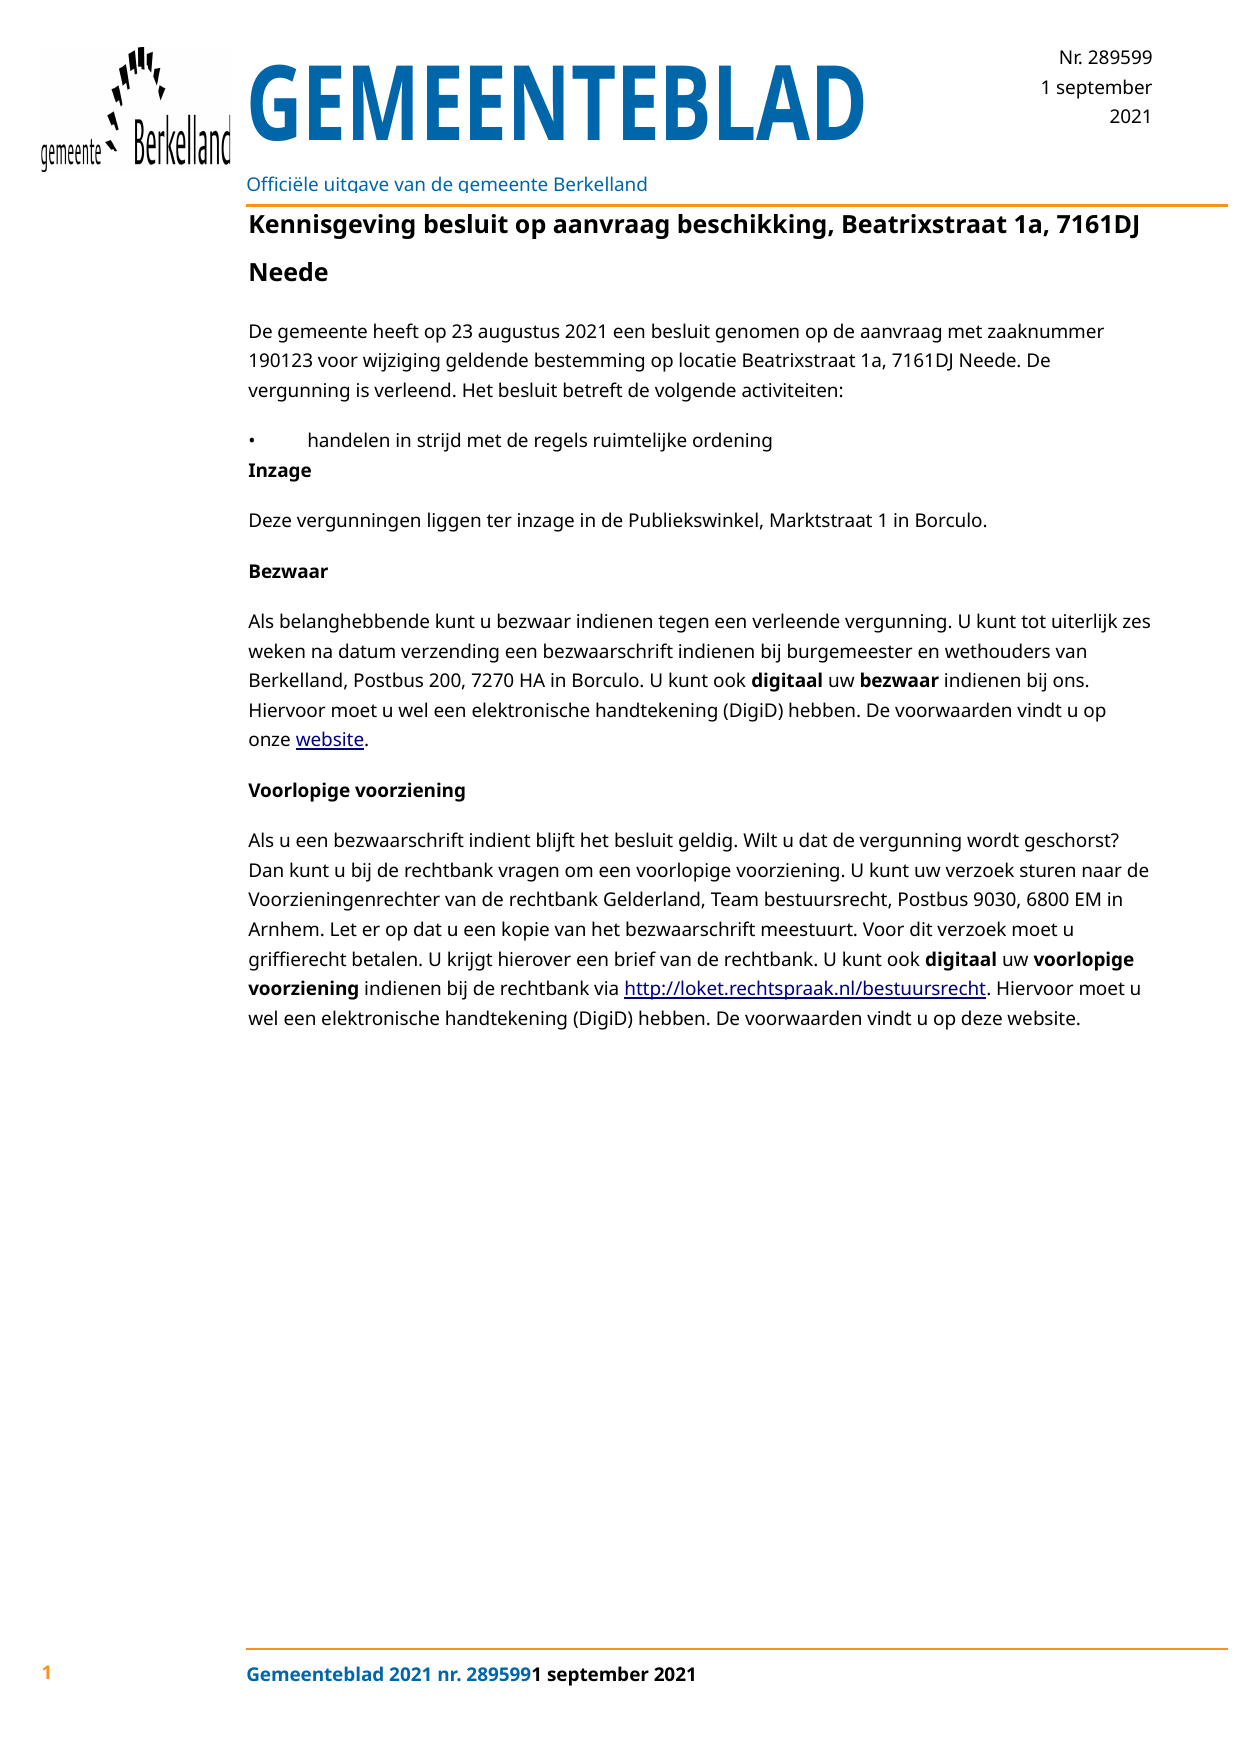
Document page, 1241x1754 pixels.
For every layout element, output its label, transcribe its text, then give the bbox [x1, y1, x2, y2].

text Kennisgeving besluit op aanvraag beschikking, Beatrixstraat 1a, 7161DJ Neede [248, 207, 1152, 288]
text De gemeente heeft op 23 augustus 2021 een besluit genomen op de aanvraag met zaaknummer 190123 voor wijziging geldende bestemming op locatie Beatrixstraat 1a, 7161DJ Neede. De vergunning is verleend. Het besluit betreft de volgende activiteiten: [248, 318, 1152, 403]
text Deze vergunningen liggen ter inzage in de Publiekswinkel, Marktstraat 1 in Borculo. [248, 507, 1152, 533]
text Als belanghebbende kunt u bezwaar indienen tegen een verleende vergunning. U kunt tot uiterlijk zes weken na datum verzending een bezwaarschrift indienen bij burgemeester en wethouders van Berkelland, Postbus 200, 7270 HA in Borculo. U kunt ook digitaal uw bezwaar indienen bij ons. Hiervoor moet u wel een elektronische handtekening (DigiD) hebben. De voorwaarden vindt u op onze website. [248, 608, 1152, 752]
text Als u een bezwaarschrift indient blijft het besluit geldig. Wilt u dat de vergunning wordt geschorst? Dan kunt u bij de rechtbank vragen om een voorlopige voorziening. U kunt uw verzoek sturen naar de Voorzieningenrechter van de rechtbank Gelderland, Team bestuursrecht, Postbus 9030, 6800 EM in Arnhem. Let er op dat u een kopie van het bezwaarschrift meestuurt. Voor dit verzoek moet u griffierecht betalen. U krijgt hierover een brief van de rechtbank. U kunt ook digitaal uw voorlopige voorziening indienen bij de rechtbank via http://loket.rechtspraak.nl/bestuursrecht. Hiervoor moet u wel een elektronische handtekening (DigiD) hebben. De voorwaarden vindt u op deze website. [248, 827, 1152, 1031]
text Voorlopige voorziening [248, 777, 1152, 803]
picture [41, 47, 231, 172]
list handelen in strijd met de regels ruimtelijke ordening [248, 427, 1152, 453]
text Bezwaar [248, 558, 1152, 584]
text Inzage [248, 457, 1152, 483]
